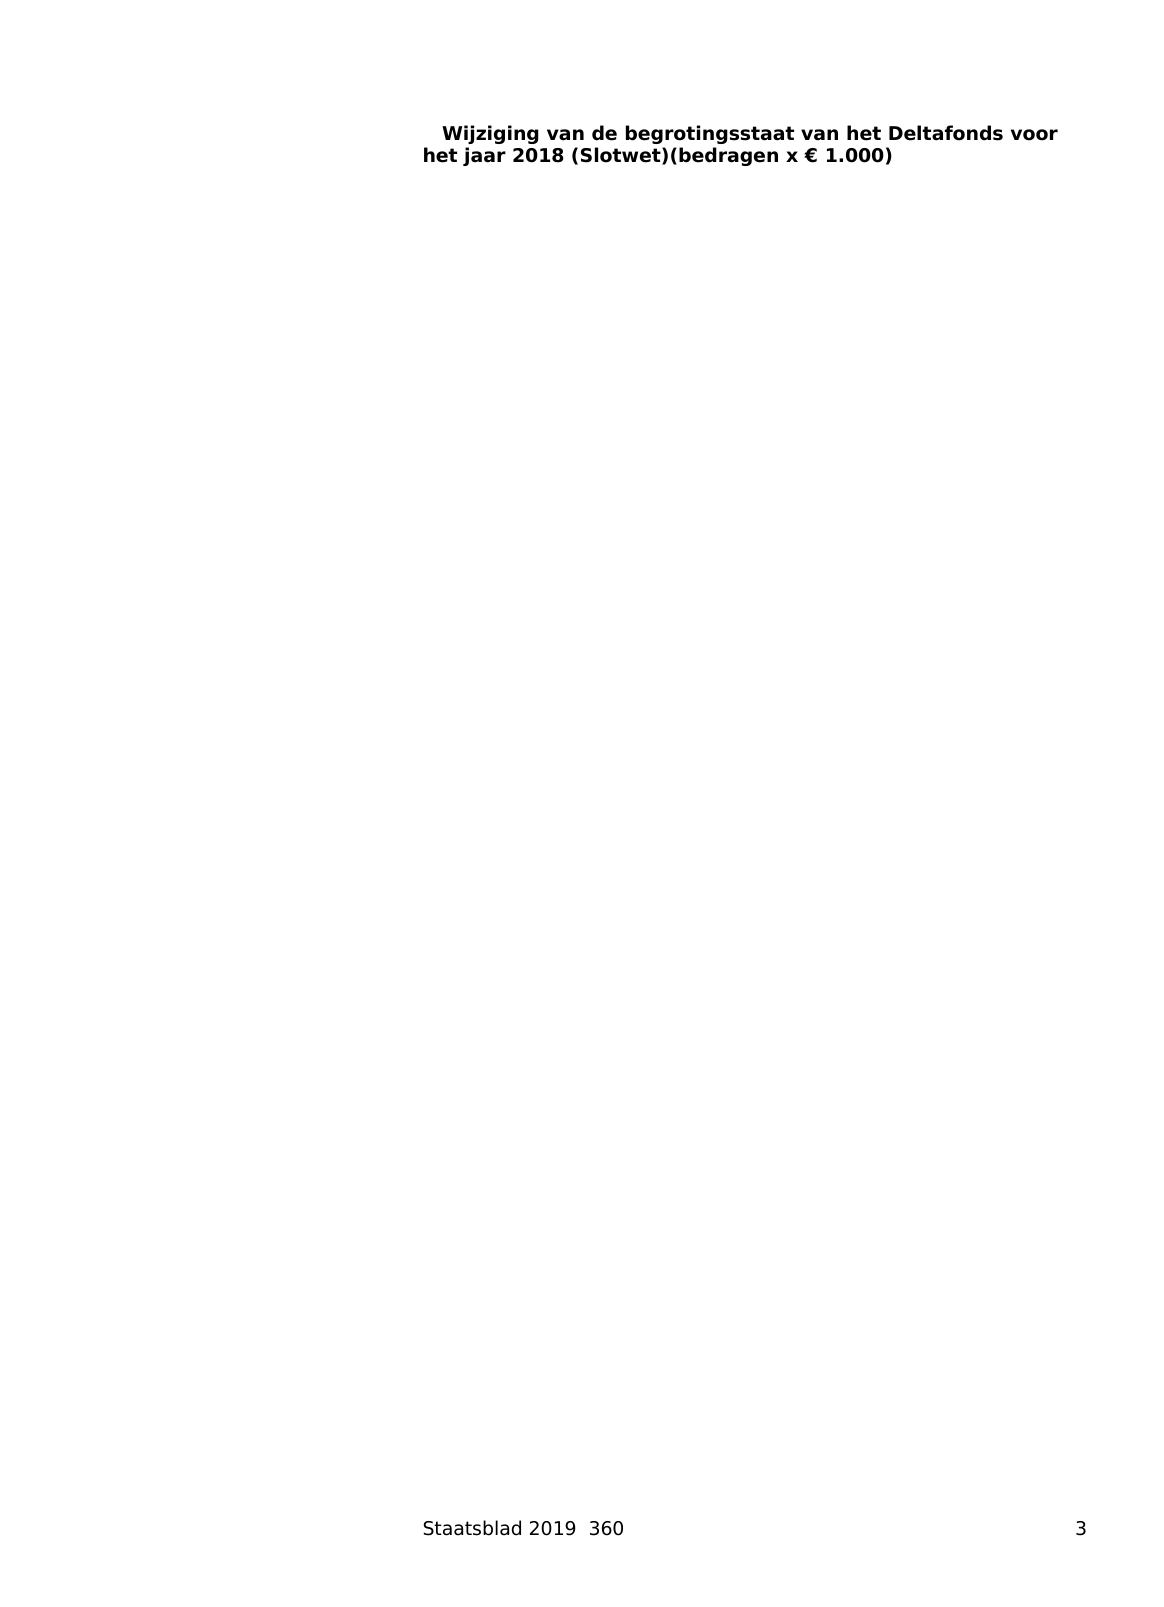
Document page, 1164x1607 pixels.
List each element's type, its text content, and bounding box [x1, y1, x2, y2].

text Wijziging van de begrotingsstaat van het Deltafonds voor het jaar 2018 (Slotwet)(bedragen x € 1.000) [422, 123, 1087, 167]
